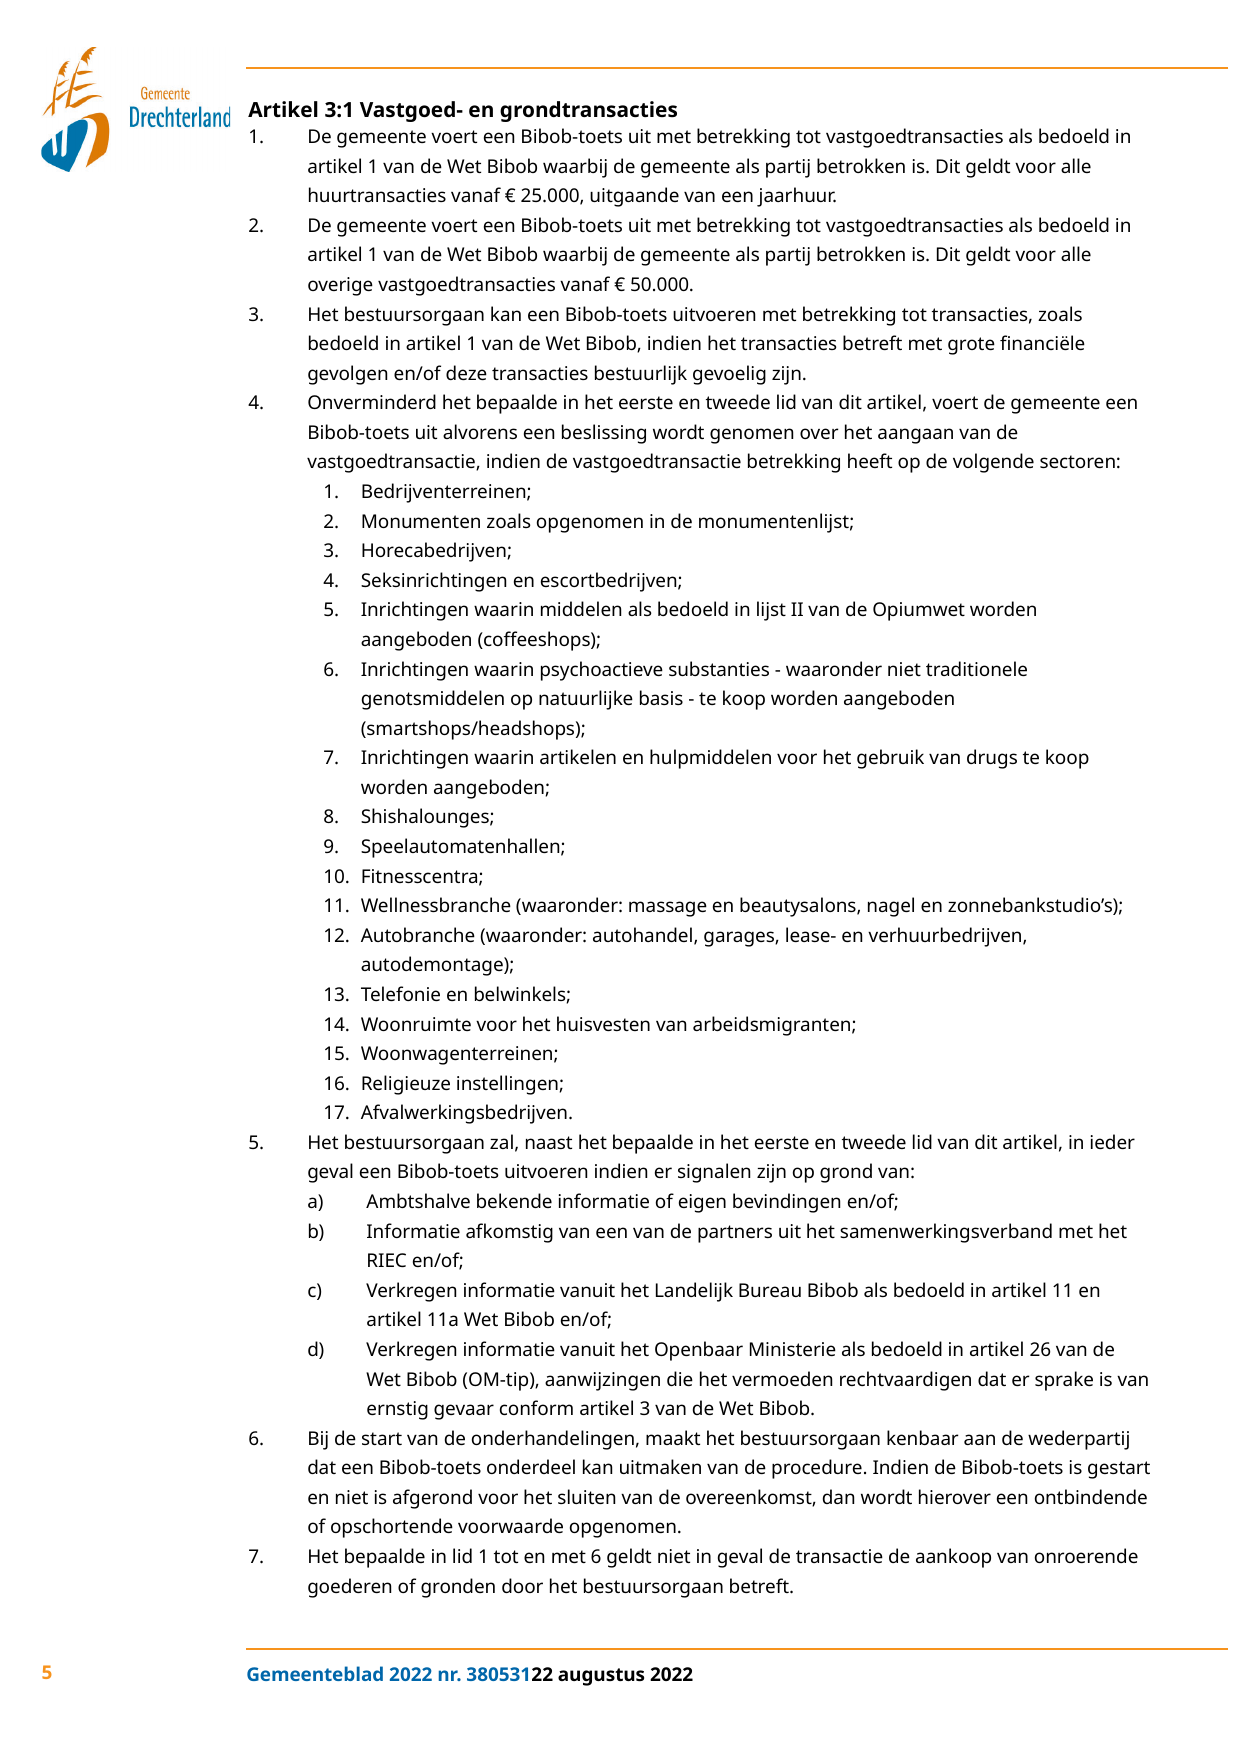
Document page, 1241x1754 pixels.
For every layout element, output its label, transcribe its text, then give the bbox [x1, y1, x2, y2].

list Telefonie en belwinkels; [323, 981, 1152, 1007]
list Speelautomatenhallen; [323, 833, 1152, 859]
list Informatie afkomstig van een van de partners uit het samenwerkingsverband met het RIEC en/of; [307, 1218, 1152, 1273]
list Autobranche (waaronder: autohandel, garages, lease- en verhuurbedrijven, autodemontage); [323, 922, 1152, 977]
picture [41, 158, 64, 172]
list Bij de start van de onderhandelingen, maakt het bestuursorgaan kenbaar aan de wederpartij dat een Bibob-toets onderdeel kan uitmaken van de procedure. Indien de Bibob-toets is gestart en niet is afgerond voor het sluiten van de overeenkomst, dan wordt hierover een ontbindende of opschortende voorwaarde opgenomen. [248, 1425, 1152, 1539]
list De gemeente voert een Bibob-toets uit met betrekking tot vastgoedtransacties als bedoeld in artikel 1 van de Wet Bibob waarbij de gemeente als partij betrokken is. Dit geldt voor alle huurtransacties vanaf € 25.000, uitgaande van een jaarhuur. [248, 123, 1152, 208]
list Het bepaalde in lid 1 tot en met 6 geldt niet in geval de transactie de aankoop van onroerende goederen of gronden door het bestuursorgaan betreft. [248, 1543, 1152, 1598]
list Woonwagenterreinen; [323, 1040, 1152, 1066]
list Shishalounges; [323, 804, 1152, 829]
list Wellnessbranche (waaronder: massage en beautysalons, nagel en zonnebankstudio’s); [323, 892, 1152, 918]
list Het bestuursorgaan kan een Bibob-toets uitvoeren met betrekking tot transacties, zoals bedoeld in artikel 1 van de Wet Bibob, indien het transacties betreft met grote financiële gevolgen en/of deze transacties bestuurlijk gevoelig zijn. [248, 301, 1152, 386]
list Verkregen informatie vanuit het Openbaar Ministerie als bedoeld in artikel 26 van de Wet Bibob (OM-tip), aanwijzingen die het vermoeden rechtvaardigen dat er sprake is van ernstig gevaar conform artikel 3 van de Wet Bibob. [307, 1336, 1152, 1421]
list Onverminderd het bepaalde in het eerste en tweede lid van dit artikel, voert de gemeente een Bibob-toets uit alvorens een beslissing wordt genomen over het aangaan van de vastgoedtransactie, indien de vastgoedtransactie betrekking heeft op de volgende sectoren: [248, 389, 1152, 474]
picture [41, 47, 231, 172]
list Inrichtingen waarin psychoactieve substanties - waaronder niet traditionele genotsmiddelen op natuurlijke basis - te koop worden aangeboden (smartshops/headshops); [323, 656, 1152, 741]
list Verkregen informatie vanuit het Landelijk Bureau Bibob als bedoeld in artikel 11 en artikel 11a Wet Bibob en/of; [307, 1277, 1152, 1332]
list De gemeente voert een Bibob-toets uit met betrekking tot vastgoedtransacties als bedoeld in artikel 1 van de Wet Bibob waarbij de gemeente als partij betrokken is. Dit geldt voor alle overige vastgoedtransacties vanaf € 50.000. [248, 212, 1152, 297]
list Het bestuursorgaan zal, naast het bepaalde in het eerste en tweede lid van dit artikel, in ieder geval een Bibob-toets uitvoeren indien er signalen zijn op grond van: [248, 1129, 1152, 1184]
list Inrichtingen waarin middelen als bedoeld in lijst II van de Opiumwet worden aangeboden (coffeeshops); [323, 597, 1152, 652]
list Inrichtingen waarin artikelen en hulpmiddelen voor het gebruik van drugs te koop worden aangeboden; [323, 744, 1152, 800]
list Ambtshalve bekende informatie of eigen bevindingen en/of; [307, 1188, 1152, 1214]
list Monumenten zoals opgenomen in de monumentenlijst; [323, 508, 1152, 533]
picture [226, 115, 231, 124]
text Artikel 3:1 Vastgoed- en grondtransacties [248, 95, 1152, 123]
list Bedrijventerreinen; [323, 478, 1152, 504]
list Afvalwerkingsbedrijven. [323, 1099, 1152, 1125]
list Horecabedrijven; [323, 537, 1152, 563]
list Seksinrichtingen en escortbedrijven; [323, 567, 1152, 593]
list Woonruimte voor het huisvesten van arbeidsmigranten; [323, 1011, 1152, 1036]
list Religieuze instellingen; [323, 1070, 1152, 1096]
list Fitnesscentra; [323, 863, 1152, 888]
